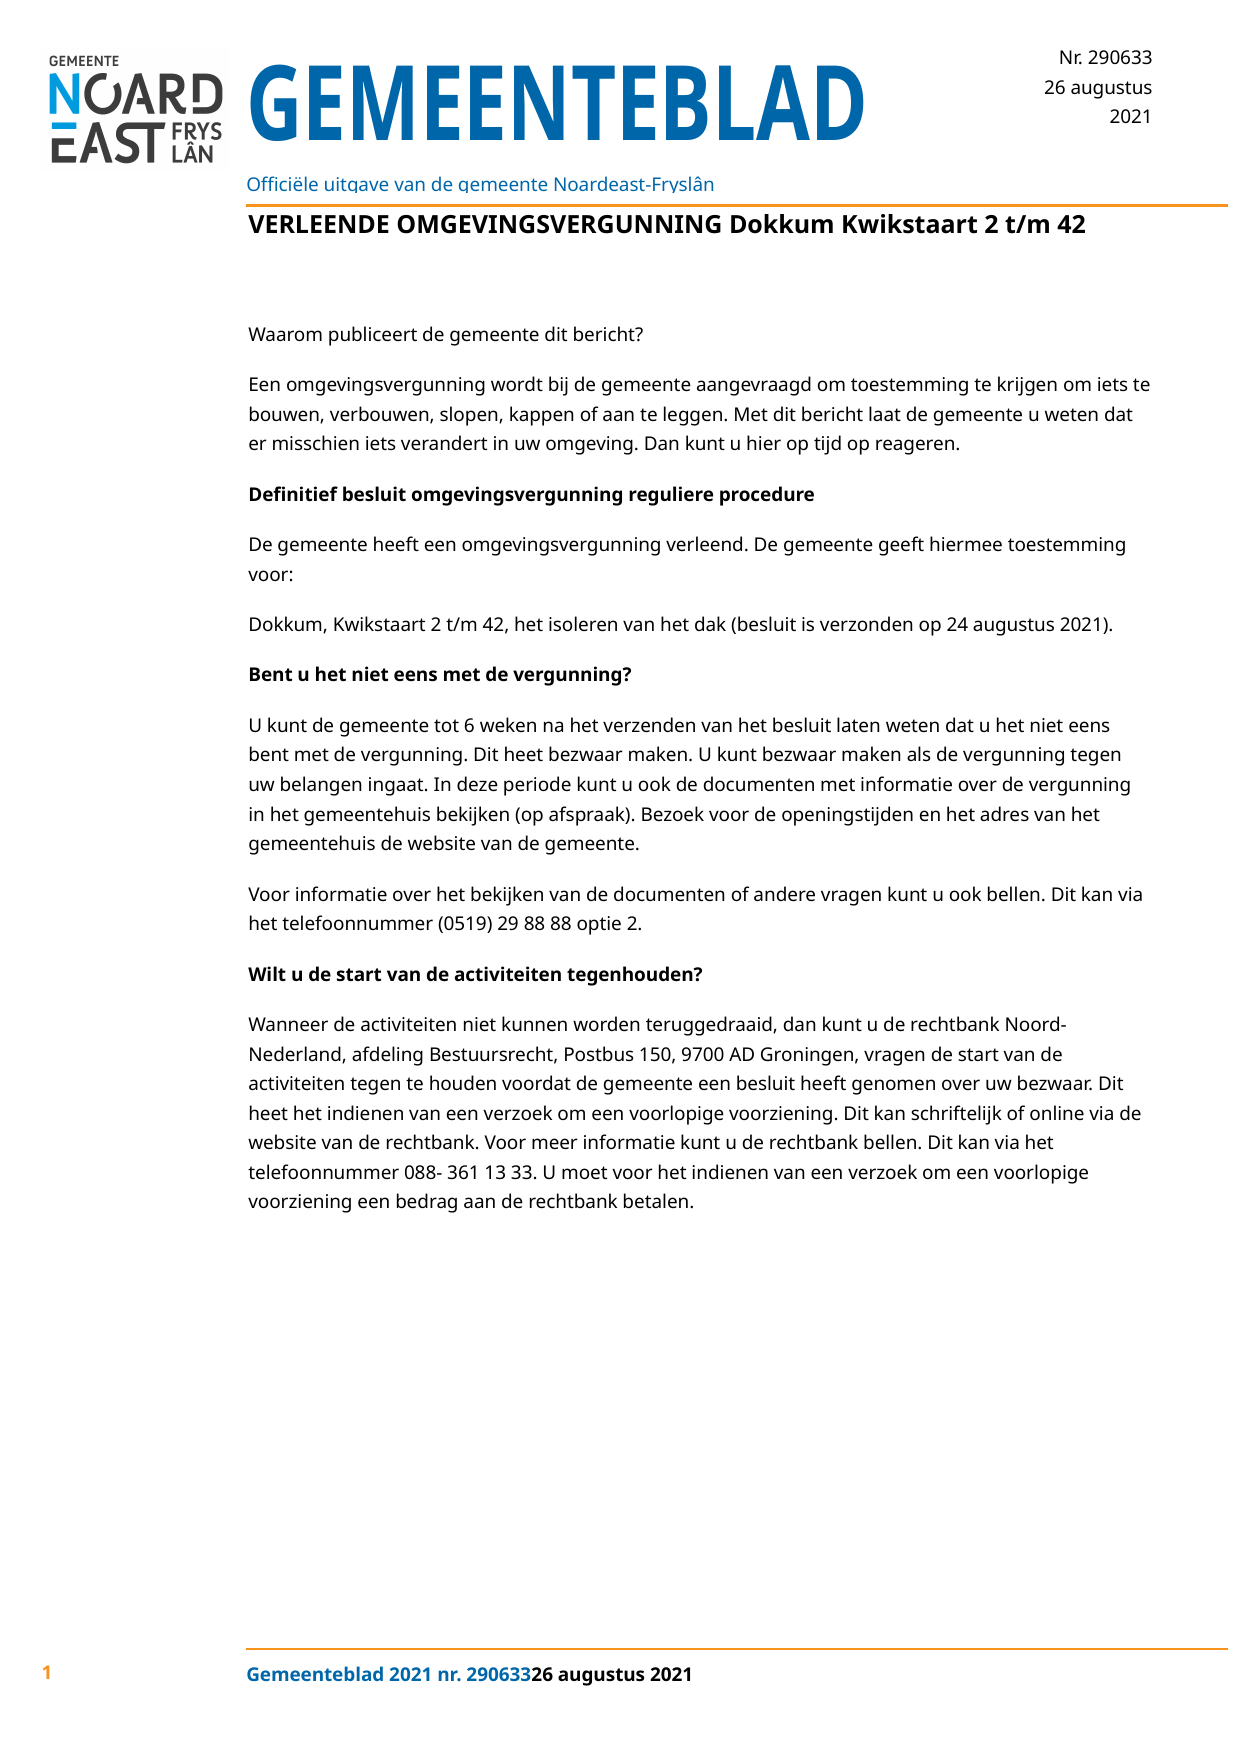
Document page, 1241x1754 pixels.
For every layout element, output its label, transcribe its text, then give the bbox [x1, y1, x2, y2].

text De gemeente heeft een omgevingsvergunning verleend. De gemeente geeft hiermee toestemming voor: [248, 531, 1152, 586]
text Definitief besluit omgevingsvergunning reguliere procedure [248, 481, 1152, 506]
text VERLEENDE OMGEVINGSVERGUNNING Dokkum Kwikstaart 2 t/m 42 [248, 207, 1152, 241]
text Waarom publiceert de gemeente dit bericht? [248, 321, 1152, 346]
text Wanneer de activiteiten niet kunnen worden teruggedraaid, dan kunt u de rechtbank Noord-Nederland, afdeling Bestuursrecht, Postbus 150, 9700 AD Groningen, vragen de start van de activiteiten tegen te houden voordat de gemeente een besluit heeft genomen over uw bezwaar. Dit heet het indienen van een verzoek om een voorlopige voorziening. Dit kan schriftelijk of online via de website van de rechtbank. Voor meer informatie kunt u de rechtbank bellen. Dit kan via het telefoonnummer 088- 361 13 33. U moet voor het indienen van een verzoek om een voorlopige voorziening een bedrag aan de rechtbank betalen. [248, 1011, 1152, 1214]
text U kunt de gemeente tot 6 weken na het verzenden van het besluit laten weten dat u het niet eens bent met de vergunning. Dit heet bezwaar maken. U kunt bezwaar maken als de vergunning tegen uw belangen ingaat. In deze periode kunt u ook de documenten met informatie over de vergunning in het gemeentehuis bekijken (op afspraak). Bezoek voor de openingstijden en het adres van het gemeentehuis de website van de gemeente. [248, 712, 1152, 856]
text Een omgevingsvergunning wordt bij de gemeente aangevraagd om toestemming te krijgen om iets te bouwen, verbouwen, slopen, kappen of aan te leggen. Met dit bericht laat de gemeente u weten dat er misschien iets verandert in uw omgeving. Dan kunt u hier op tijd op reageren. [248, 371, 1152, 456]
text Voor informatie over het bekijken van de documenten of andere vragen kunt u ook bellen. Dit kan via het telefoonnummer (0519) 29 88 88 optie 2. [248, 881, 1152, 936]
picture [41, 47, 231, 172]
text Bent u het niet eens met de vergunning? [248, 662, 1152, 687]
text Wilt u de start van de activiteiten tegenhouden? [248, 961, 1152, 986]
text Dokkum, Kwikstaart 2 t/m 42, het isoleren van het dak (besluit is verzonden op 24 augustus 2021). [248, 611, 1152, 637]
